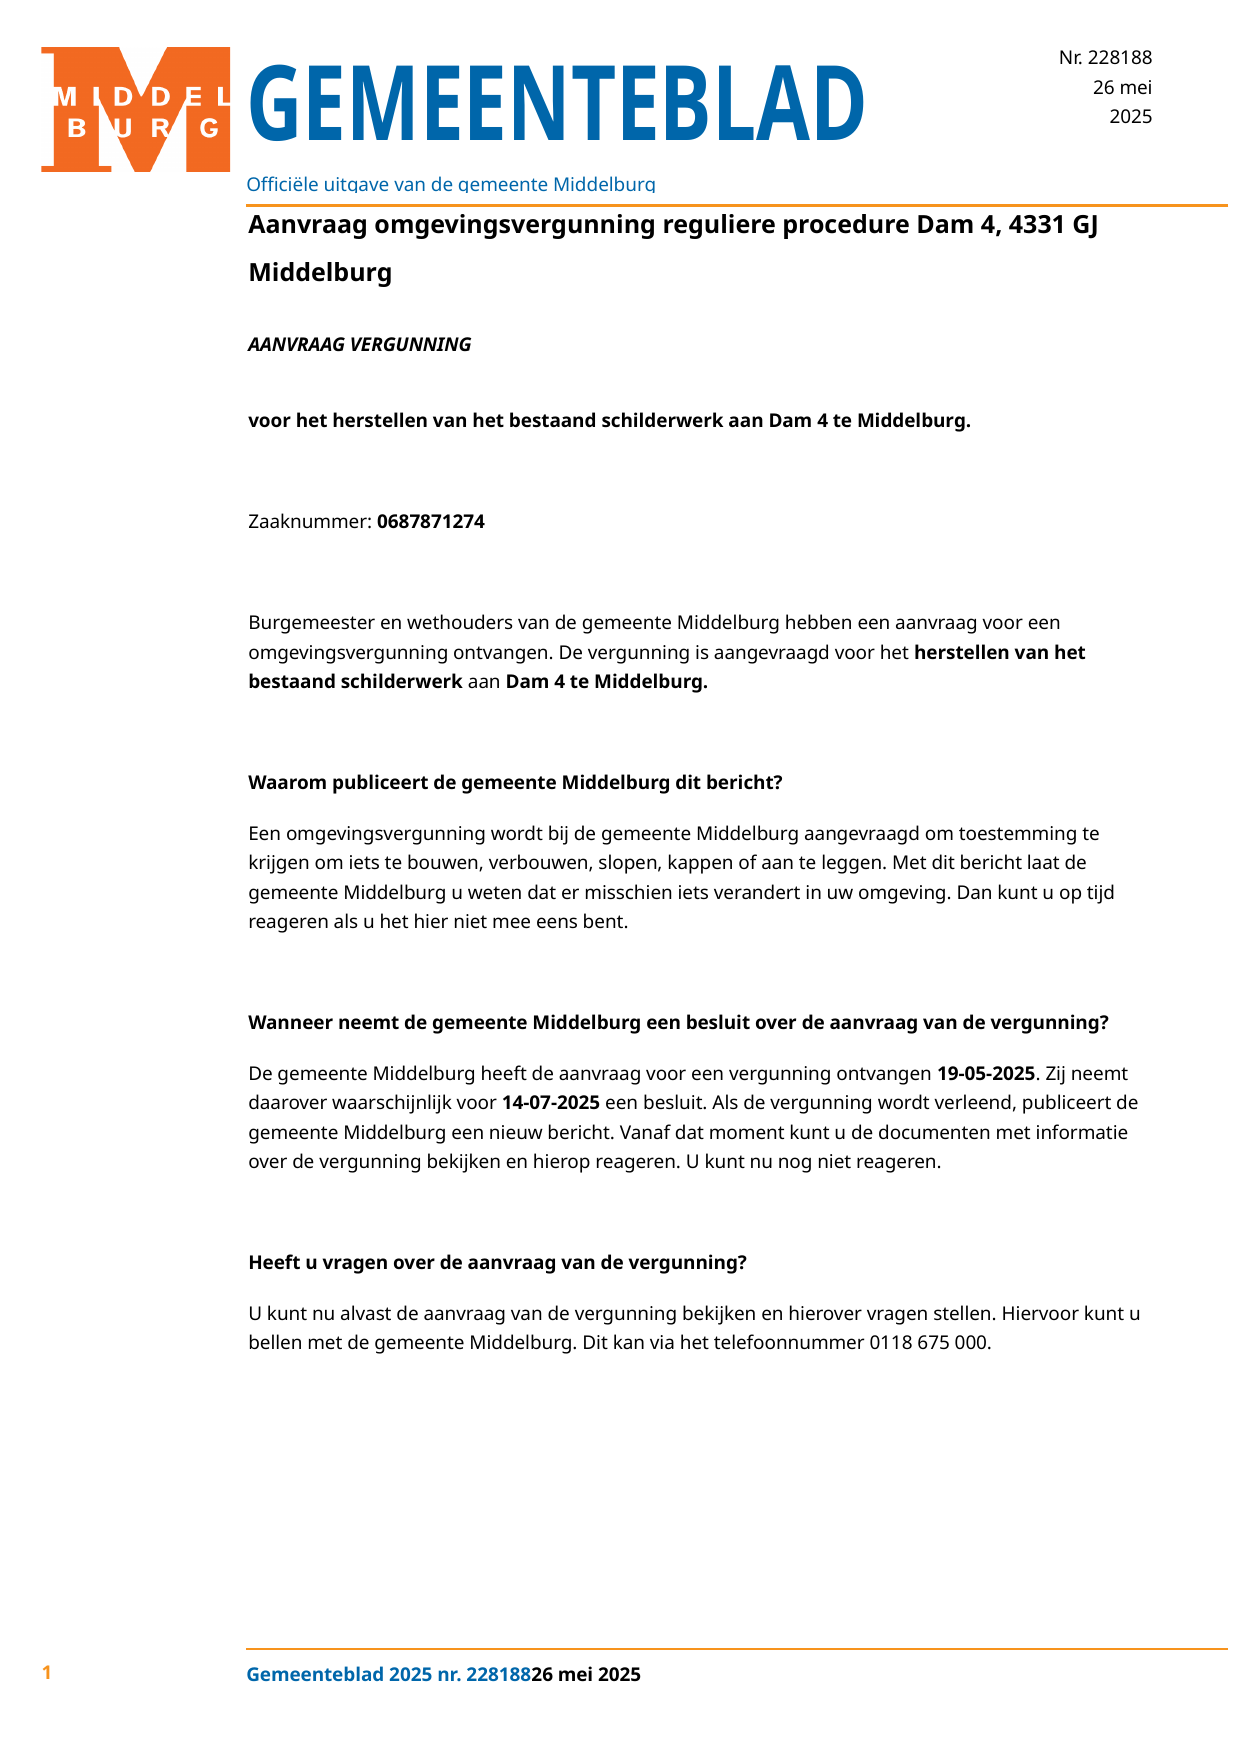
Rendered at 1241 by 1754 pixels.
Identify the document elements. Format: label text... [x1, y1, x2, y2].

text U kunt nu alvast de aanvraag van de vergunning bekijken en hierover vragen stellen. Hiervoor kunt u bellen met de gemeente Middelburg. Dit kan via het telefoonnummer 0118 675 000. [248, 1300, 1152, 1355]
text De gemeente Middelburg heeft de aanvraag voor een vergunning ontvangen 19-05-2025. Zij neemt daarover waarschijnlijk voor 14-07-2025 een besluit. Als de vergunning wordt verleend, publiceert de gemeente Middelburg een nieuw bericht. Vanaf dat moment kunt u de documenten met informatie over de vergunning bekijken en hierop reageren. U kunt nu nog niet reageren. [248, 1060, 1152, 1174]
picture [41, 47, 231, 172]
text Zaaknummer: 0687871274 [248, 508, 1152, 534]
text Waarom publiceert de gemeente Middelburg dit bericht? [248, 769, 1152, 795]
text Heeft u vragen over de aanvraag van de vergunning? [248, 1249, 1152, 1275]
text Burgemeester en wethouders van de gemeente Middelburg hebben een aanvraag voor een omgevingsvergunning ontvangen. De vergunning is aangevraagd voor het herstellen van het bestaand schilderwerk aan Dam 4 te Middelburg. [248, 609, 1152, 694]
text Aanvraag omgevingsvergunning reguliere procedure Dam 4, 4331 GJ Middelburg [248, 207, 1152, 288]
text voor het herstellen van het bestaand schilderwerk aan Dam 4 te Middelburg. [248, 408, 1152, 433]
text Een omgevingsvergunning wordt bij de gemeente Middelburg aangevraagd om toestemming te krijgen om iets te bouwen, verbouwen, slopen, kappen of aan te leggen. Met dit bericht laat de gemeente Middelburg u weten dat er misschien iets verandert in uw omgeving. Dan kunt u op tijd reageren als u het hier niet mee eens bent. [248, 820, 1152, 934]
text Wanneer neemt de gemeente Middelburg een besluit over de aanvraag van de vergunning? [248, 1009, 1152, 1035]
text AANVRAAG VERGUNNING [248, 331, 1152, 357]
